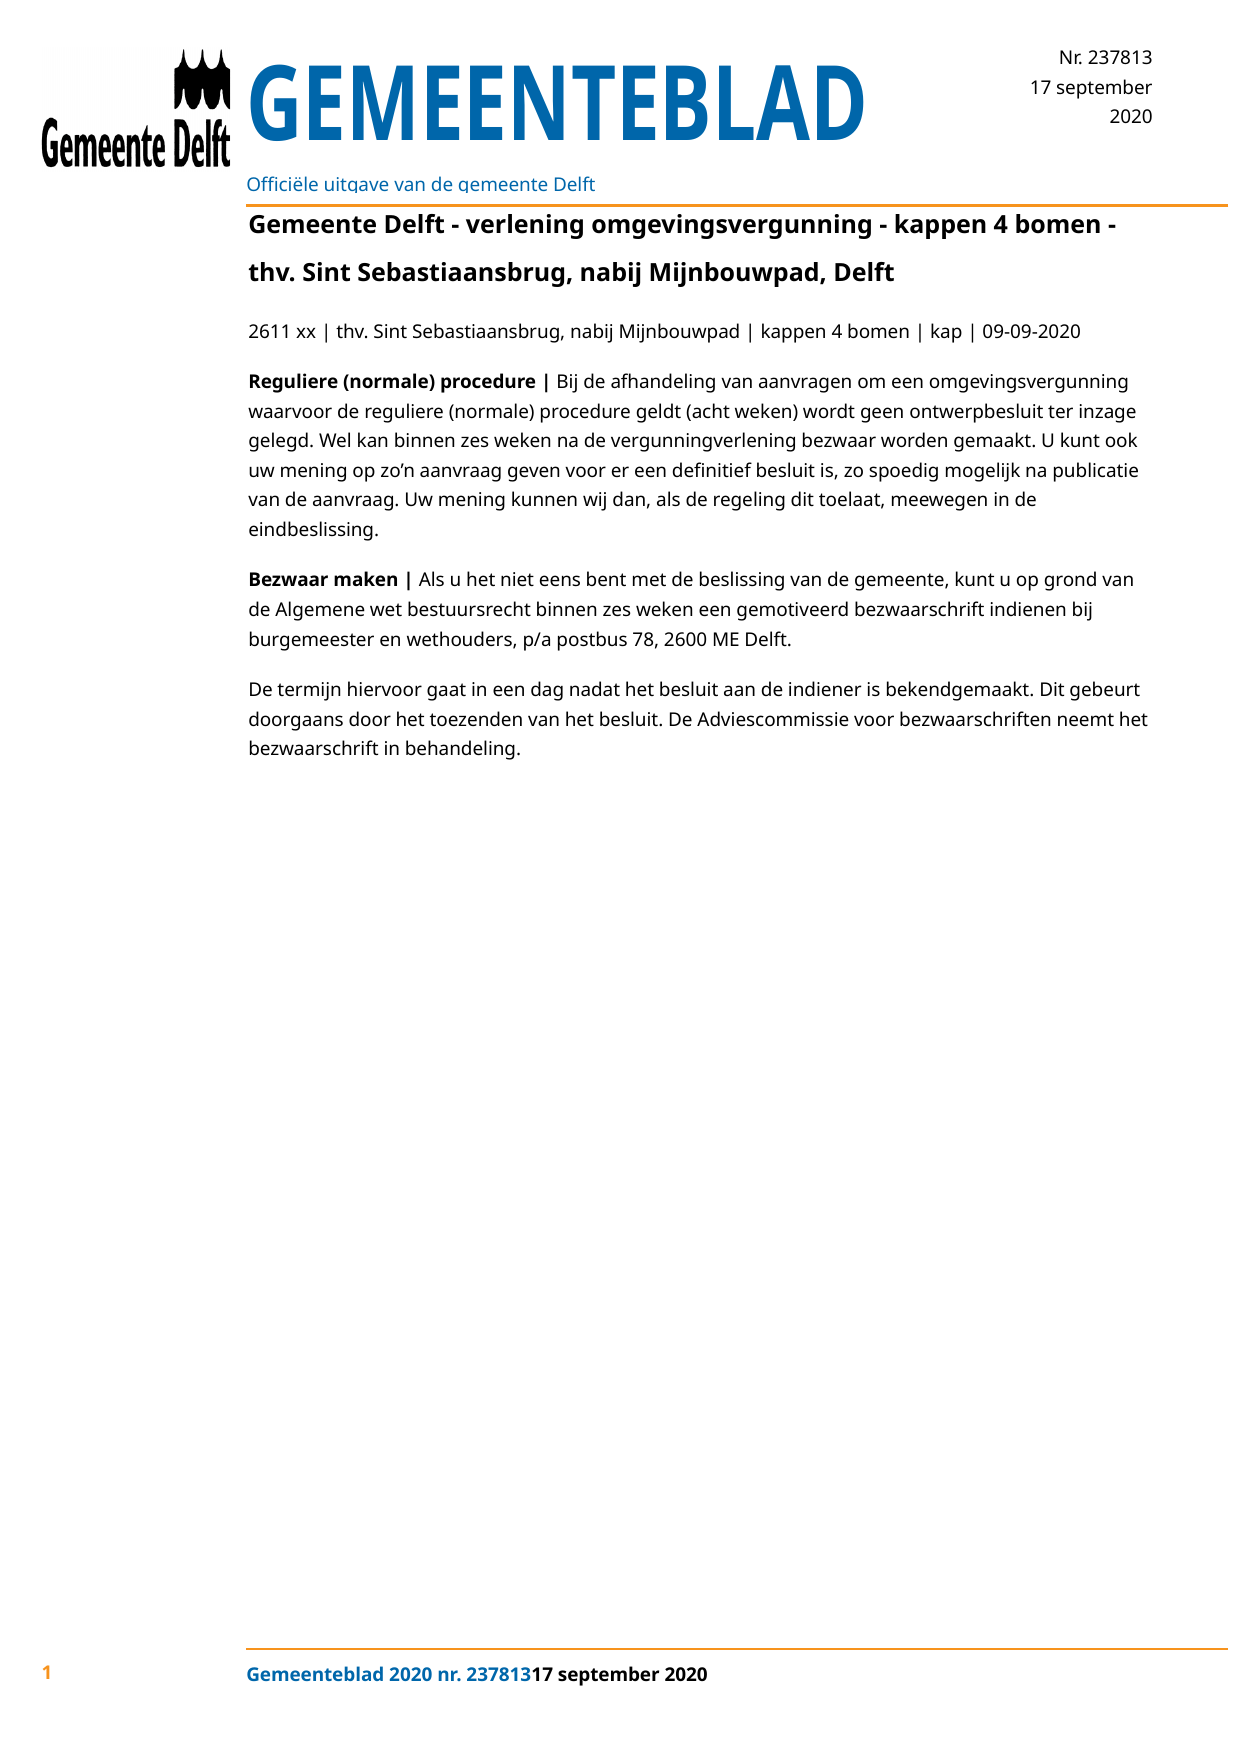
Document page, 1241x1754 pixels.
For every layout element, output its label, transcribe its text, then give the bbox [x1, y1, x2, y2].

text De termijn hiervoor gaat in een dag nadat het besluit aan de indiener is bekendgemaakt. Dit gebeurt doorgaans door het toezenden van het besluit. De Adviescommissie voor bezwaarschriften neemt het bezwaarschrift in behandeling. [248, 676, 1152, 761]
text Reguliere (normale) procedure | Bij de afhandeling van aanvragen om een omgevingsvergunning waarvoor de reguliere (normale) procedure geldt (acht weken) wordt geen ontwerpbesluit ter inzage gelegd. Wel kan binnen zes weken na de vergunningverlening bezwaar worden gemaakt. U kunt ook uw mening op zo’n aanvraag geven voor er een definitief besluit is, zo spoedig mogelijk na publicatie van de aanvraag. Uw mening kunnen wij dan, als de regeling dit toelaat, meewegen in de eindbeslissing. [248, 368, 1152, 542]
text Bezwaar maken | Als u het niet eens bent met de beslissing van de gemeente, kunt u op grond van de Algemene wet bestuursrecht binnen zes weken een gemotiveerd bezwaarschrift indienen bij burgemeester en wethouders, p/a postbus 78, 2600 ME Delft. [248, 567, 1152, 652]
picture [41, 47, 231, 172]
text 2611 xx | thv. Sint Sebastiaansbrug, nabij Mijnbouwpad | kappen 4 bomen | kap | 09-09-2020 [248, 318, 1152, 344]
text Gemeente Delft - verlening omgevingsvergunning - kappen 4 bomen - thv. Sint Sebastiaansbrug, nabij Mijnbouwpad, Delft [248, 207, 1152, 288]
